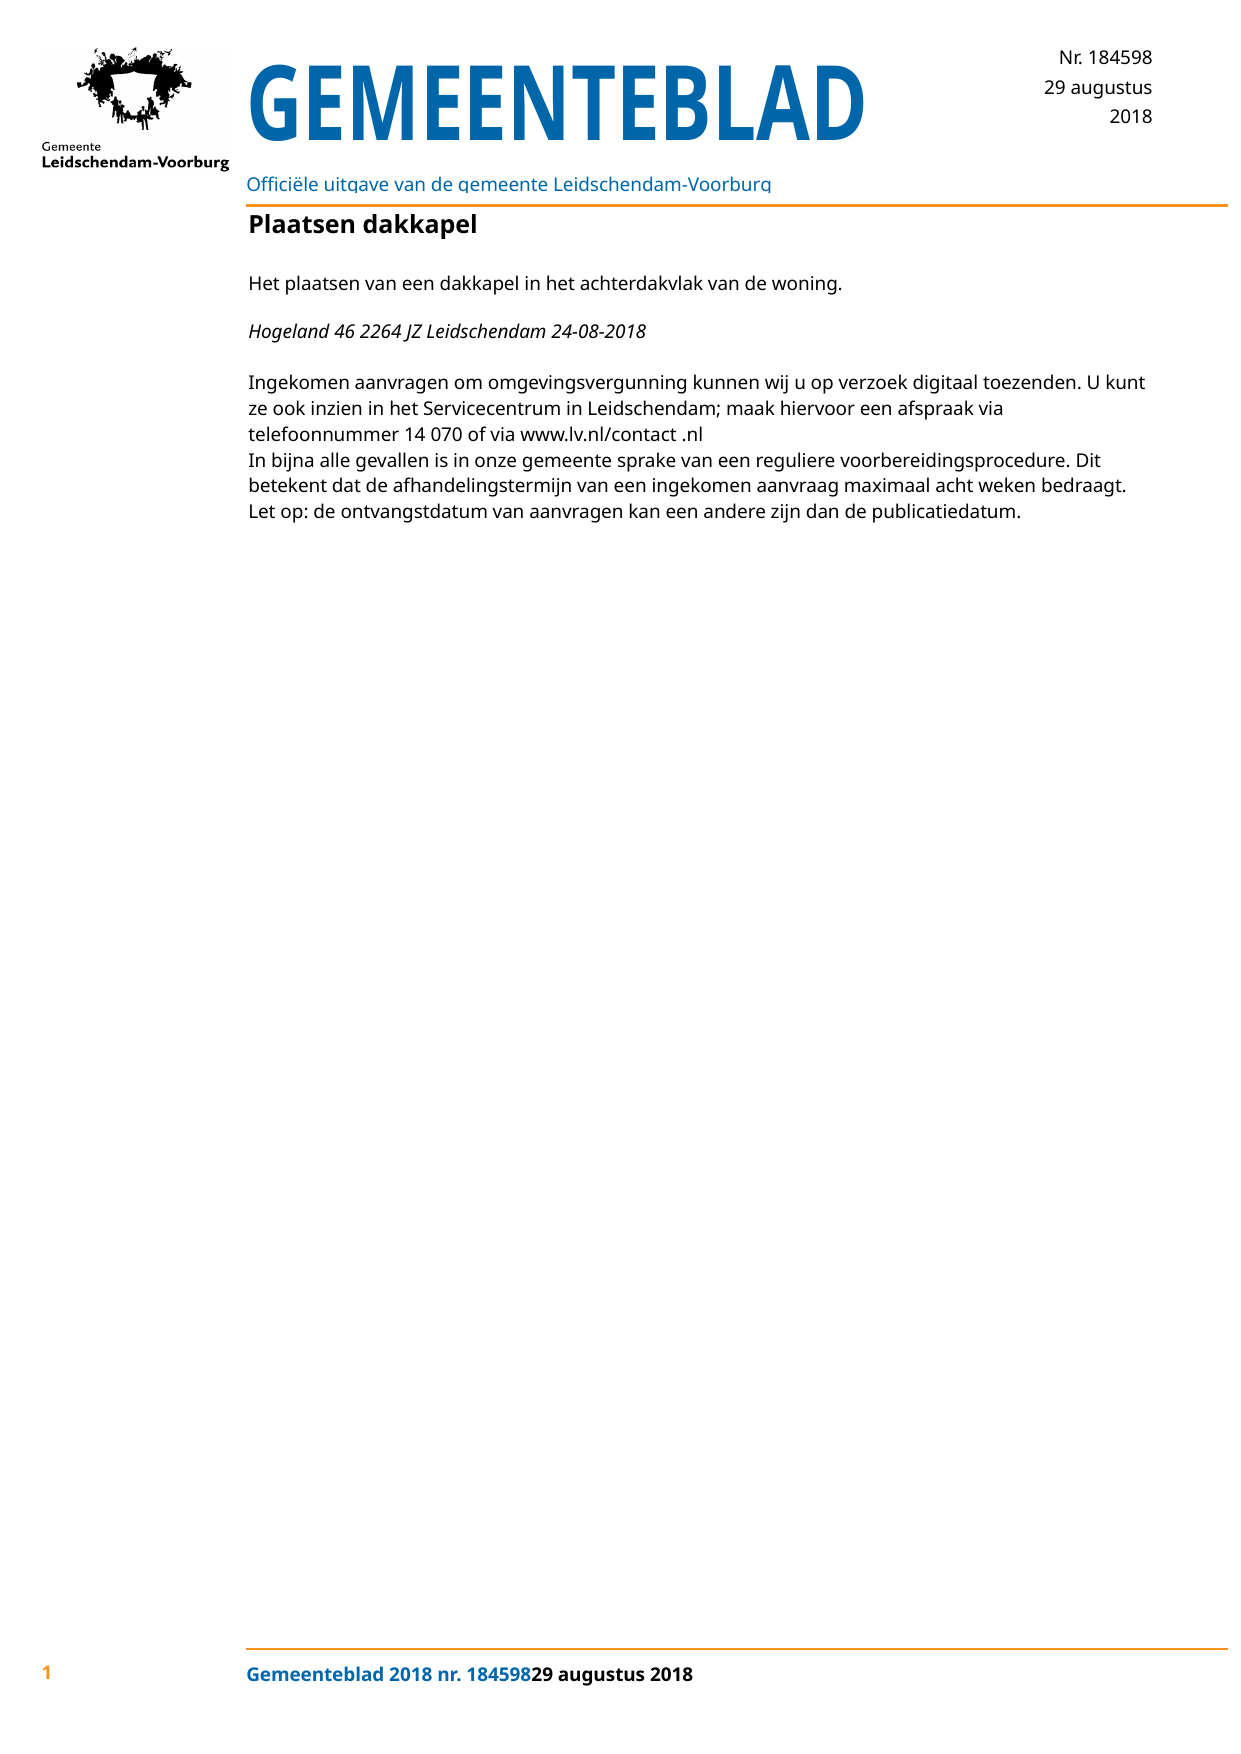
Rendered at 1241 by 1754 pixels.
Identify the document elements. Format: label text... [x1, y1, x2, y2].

text Plaatsen dakkapel [248, 207, 1152, 241]
text In bijna alle gevallen is in onze gemeente sprake van een reguliere voorbereidingsprocedure. Dit betekent dat de afhandelingstermijn van een ingekomen aanvraag maximaal acht weken bedraagt. Let op: de ontvangstdatum van aanvragen kan een andere zijn dan de publicatiedatum. [248, 447, 1152, 524]
text Hogeland 46 2264 JZ Leidschendam 24-08-2018 [248, 318, 1152, 344]
picture [41, 47, 231, 172]
text Ingekomen aanvragen om omgevingsvergunning kunnen wij u op verzoek digitaal toezenden. U kunt ze ook inzien in het Servicecentrum in Leidschendam; maak hiervoor een afspraak via telefoonnummer 14 070 of via www.lv.nl/contact .nl [248, 369, 1152, 447]
text Het plaatsen van een dakkapel in het achterdakvlak van de woning. [248, 270, 1152, 296]
